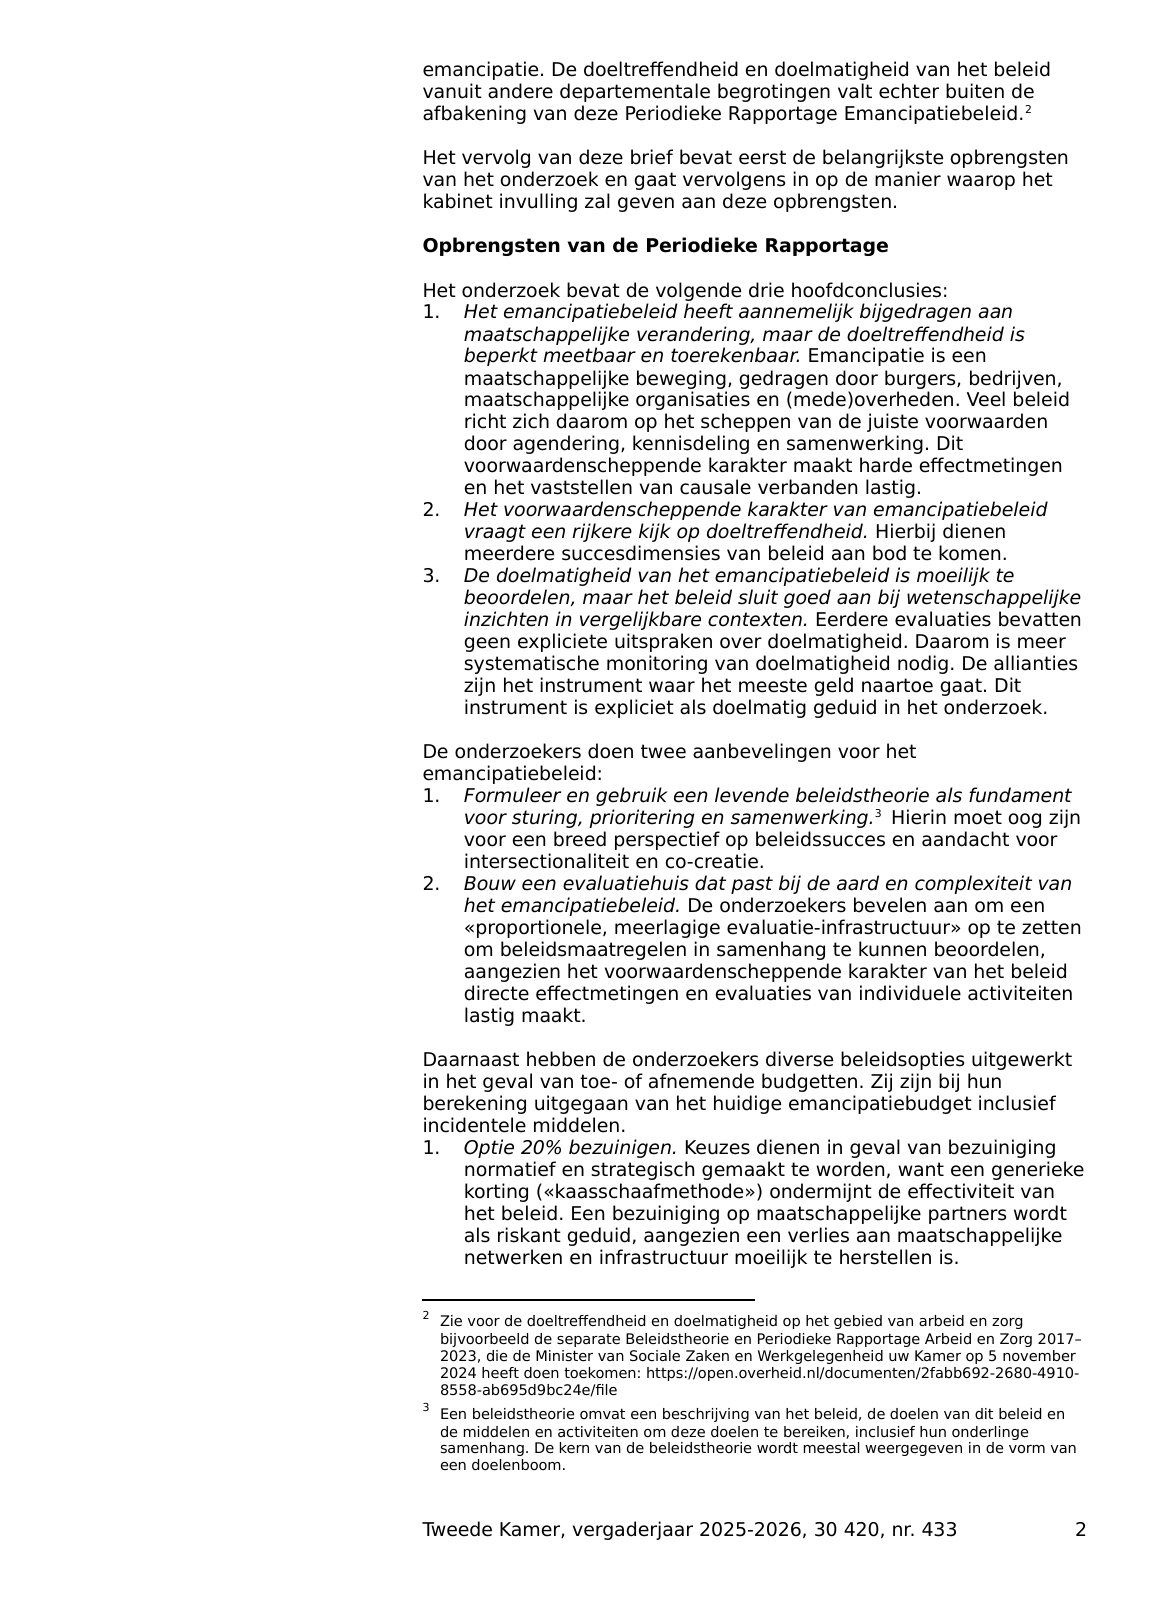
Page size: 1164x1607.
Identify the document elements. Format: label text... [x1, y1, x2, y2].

subtitle Opbrengsten van de Periodieke Rapportage [422, 235, 1087, 257]
text Een beleidstheorie omvat een beschrijving van het beleid, de doelen van dit beleid en de middelen en activiteiten om deze doelen te bereiken, inclusief hun onderlinge samenhang. De kern van de beleidstheorie wordt meestal weergegeven in de vorm van een doelenboom. [422, 1402, 1087, 1474]
text Daarnaast hebben de onderzoekers diverse beleidsopties uitgewerkt in het geval van toe- of afnemende budgetten. Zij zijn bij hun berekening uitgegaan van het huidige emancipatiebudget inclusief incidentele middelen. [422, 1049, 1087, 1137]
text Zie voor de doeltreffendheid en doelmatigheid op het gebied van arbeid en zorg bijvoorbeeld de separate Beleidstheorie en Periodieke Rapportage Arbeid en Zorg 2017–2023, die de Minister van Sociale Zaken en Werkgelegenheid uw Kamer op 5 november 2024 heeft doen toekomen: https://open.overheid.nl/documenten/2fabb692-2680-4910-8558-ab695d9bc24e/file [422, 1309, 1087, 1399]
text Het vervolg van deze brief bevat eerst de belangrijkste opbrengsten van het onderzoek en gaat vervolgens in op de manier waarop het kabinet invulling zal geven aan deze opbrengsten. [422, 147, 1087, 213]
text emancipatie. De doeltreffendheid en doelmatigheid van het beleid vanuit andere departementale begrotingen valt echter buiten de afbakening van deze Periodieke Rapportage Emancipatiebeleid. [422, 59, 1087, 125]
text 1. Optie 20% bezuinigen. Keuzes dienen in geval van bezuiniging normatief en strategisch gemaakt te worden, want een generieke korting («kaasschaafmethode») ondermijnt de effectiviteit van het beleid. Een bezuiniging op maatschappelijke partners wordt als riskant geduid, aangezien een verlies aan maatschappelijke netwerken en infrastructuur moeilijk te herstellen is. [422, 1137, 1087, 1269]
text De onderzoekers doen twee aanbevelingen voor het emancipatiebeleid: [422, 741, 1087, 785]
text 2. Bouw een evaluatiehuis dat past bij de aard en complexiteit van het emancipatiebeleid. De onderzoekers bevelen aan om een «proportionele, meerlagige evaluatie-infrastructuur» op te zetten om beleidsmaatregelen in samenhang te kunnen beoordelen, aangezien het voorwaardenscheppende karakter van het beleid directe effectmetingen en evaluaties van individuele activiteiten lastig maakt. [422, 873, 1087, 1027]
text 3. De doelmatigheid van het emancipatiebeleid is moeilijk te beoordelen, maar het beleid sluit goed aan bij wetenschappelijke inzichten in vergelijkbare contexten. Eerdere evaluaties bevatten geen expliciete uitspraken over doelmatigheid. Daarom is meer systematische monitoring van doelmatigheid nodig. De allianties zijn het instrument waar het meeste geld naartoe gaat. Dit instrument is expliciet als doelmatig geduid in het onderzoek. [422, 565, 1087, 719]
text 2. Het voorwaardenscheppende karakter van emancipatiebeleid vraagt een rijkere kijk op doeltreffendheid. Hierbij dienen meerdere succesdimensies van beleid aan bod te komen. [422, 499, 1087, 565]
text 1. Het emancipatiebeleid heeft aannemelijk bijgedragen aan maatschappelijke verandering, maar de doeltreffendheid is beperkt meetbaar en toerekenbaar. Emancipatie is een maatschappelijke beweging, gedragen door burgers, bedrijven, maatschappelijke organisaties en (mede)overheden. Veel beleid richt zich daarom op het scheppen van de juiste voorwaarden door agendering, kennisdeling en samenwerking. Dit voorwaardenscheppende karakter maakt harde effectmetingen en het vaststellen van causale verbanden lastig. [422, 301, 1087, 499]
text 1. Formuleer en gebruik een levende beleidstheorie als fundament voor sturing, prioritering en samenwerking. Hierin moet oog zijn voor een breed perspectief op beleidssucces en aandacht voor intersectionaliteit en co-creatie. [422, 785, 1087, 873]
text Het onderzoek bevat de volgende drie hoofdconclusies: [422, 279, 1087, 301]
